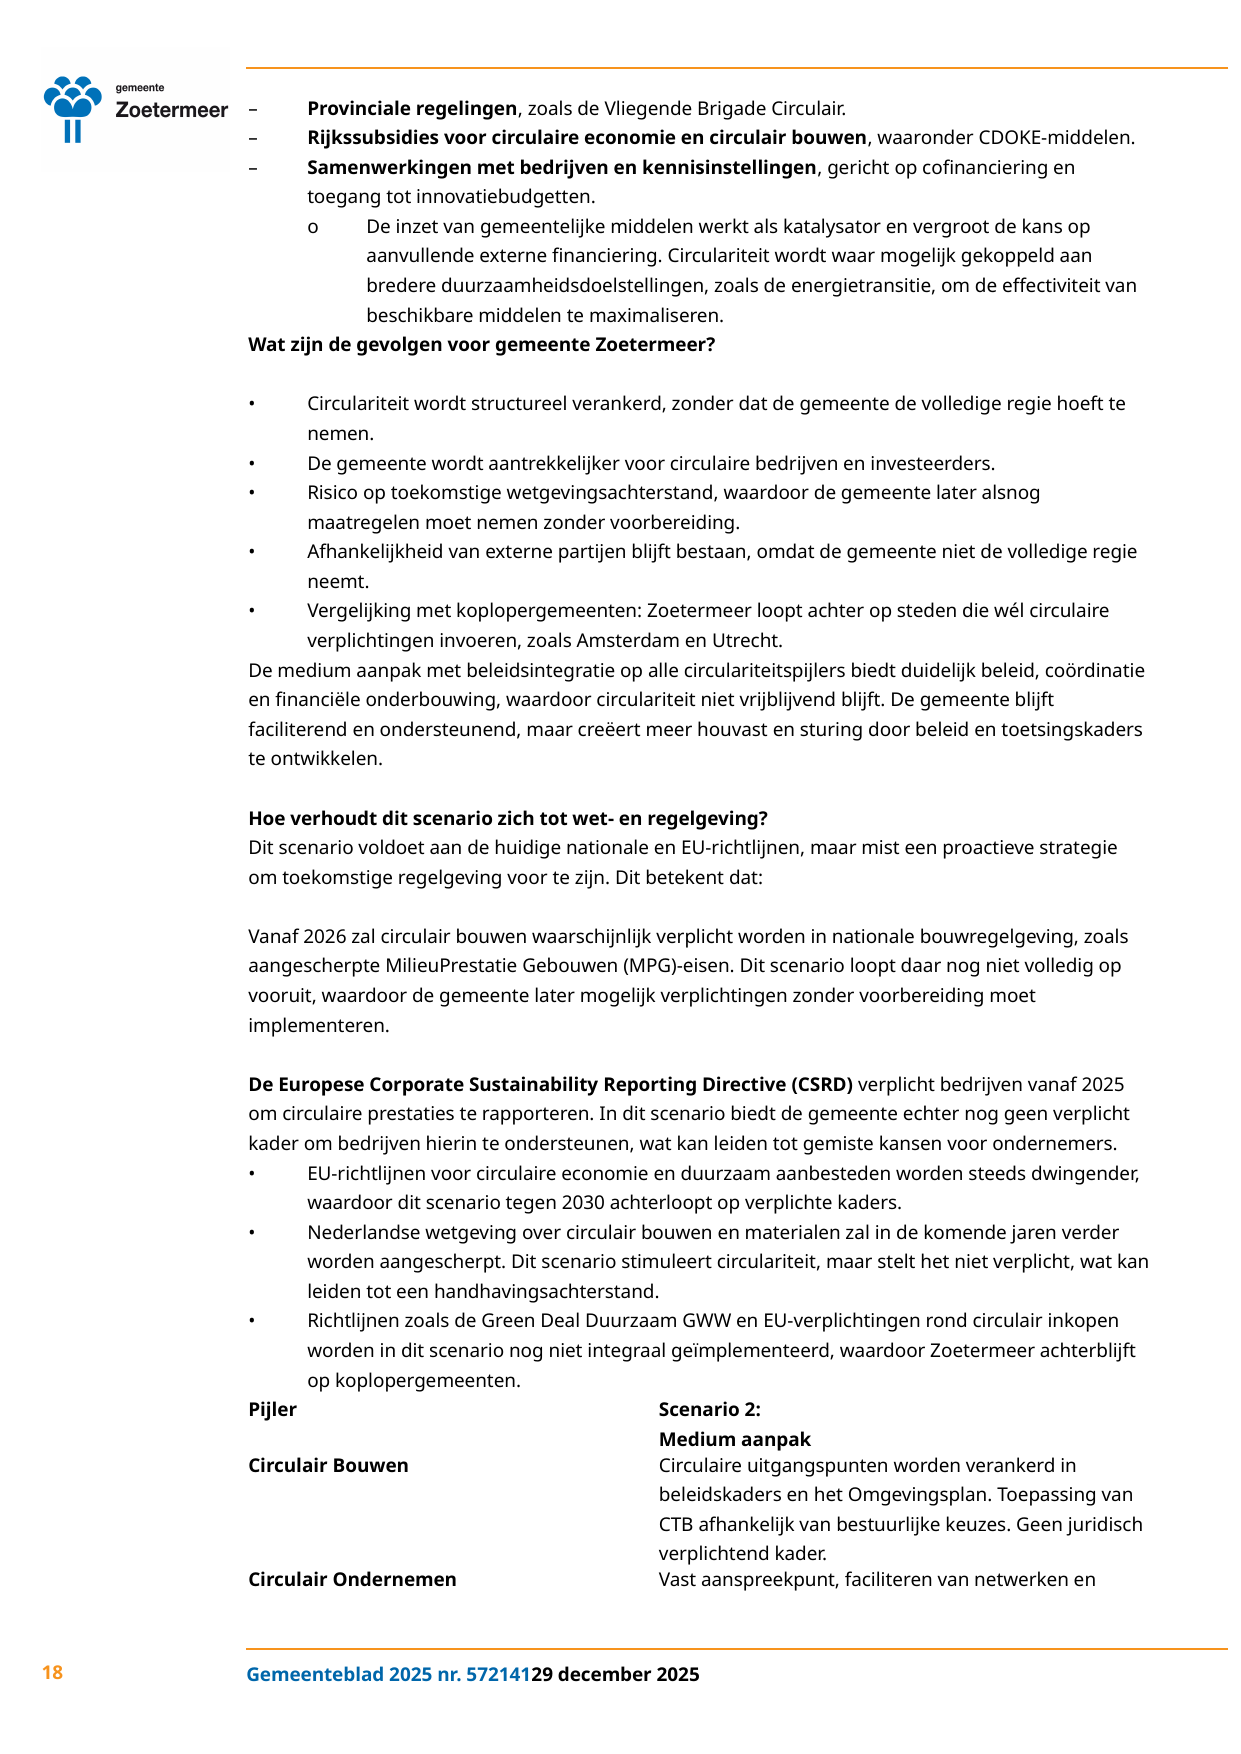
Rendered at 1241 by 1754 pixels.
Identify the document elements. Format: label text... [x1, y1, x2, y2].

list Samenwerkingen met bedrijven en kennisinstellingen, gericht op cofinanciering en toegang tot innovatiebudgetten. [248, 154, 1152, 209]
picture [41, 47, 231, 172]
text Hoe verhoudt dit scenario zich tot wet- en regelgeving? [248, 805, 1152, 831]
table_cell Circulair Bouwen [248, 1452, 659, 1566]
text De medium aanpak met beleidsintegratie op alle circulariteitspijlers biedt duidelijk beleid, coördinatie en financiële onderbouwing, waardoor circulariteit niet vrijblijvend blijft. De gemeente blijft faciliterend en ondersteunend, maar creëert meer houvast en sturing door beleid en toetsingskaders te ontwikkelen. [248, 657, 1152, 771]
list Afhankelijkheid van externe partijen blijft bestaan, omdat de gemeente niet de volledige regie neemt. [248, 538, 1152, 594]
list Nederlandse wetgeving over circulair bouwen en materialen zal in de komende jaren verder worden aangescherpt. Dit scenario stimuleert circulariteit, maar stelt het niet verplicht, wat kan leiden tot een handhavingsachterstand. [248, 1219, 1152, 1304]
list De gemeente wordt aantrekkelijker voor circulaire bedrijven en investeerders. [248, 450, 1152, 476]
list Rijkssubsidies voor circulaire economie en circulair bouwen, waaronder CDOKE-middelen. [248, 124, 1152, 150]
table_cell Circulair Ondernemen [248, 1566, 659, 1592]
text Wat zijn de gevolgen voor gemeente Zoetermeer? [248, 331, 1152, 357]
table_header Scenario 2: Medium aanpak [659, 1397, 1152, 1452]
list EU-richtlijnen voor circulaire economie en duurzaam aanbesteden worden steeds dwingender, waardoor dit scenario tegen 2030 achterloopt op verplichte kaders. [248, 1160, 1152, 1215]
list De inzet van gemeentelijke middelen werkt als katalysator en vergroot de kans op aanvullende externe financiering. Circulariteit wordt waar mogelijk gekoppeld aan bredere duurzaamheidsdoelstellingen, zoals de energietransitie, om de effectiviteit van beschikbare middelen te maximaliseren. [307, 213, 1152, 328]
text Vanaf 2026 zal circulair bouwen waarschijnlijk verplicht worden in nationale bouwregelgeving, zoals aangescherpte MilieuPrestatie Gebouwen (MPG)-eisen. Dit scenario loopt daar nog niet volledig op vooruit, waardoor de gemeente later mogelijk verplichtingen zonder voorbereiding moet implementeren. [248, 923, 1152, 1038]
list Richtlijnen zoals de Green Deal Duurzaam GWW en EU-verplichtingen rond circulair inkopen worden in dit scenario nog niet integraal geïmplementeerd, waardoor Zoetermeer achterblijft op koplopergemeenten. [248, 1308, 1152, 1393]
text Dit scenario voldoet aan de huidige nationale en EU-richtlijnen, maar mist een proactieve strategie om toekomstige regelgeving voor te zijn. Dit betekent dat: [248, 834, 1152, 890]
list Provinciale regelingen, zoals de Vliegende Brigade Circulair. [248, 95, 1152, 121]
table_cell Circulaire uitgangspunten worden verankerd in beleidskaders en het Omgevingsplan. Toepassing van CTB afhankelijk van bestuurlijke keuzes. Geen juridisch verplichtend kader. [659, 1452, 1152, 1566]
list Circulariteit wordt structureel verankerd, zonder dat de gemeente de volledige regie hoeft te nemen. [248, 391, 1152, 446]
list Risico op toekomstige wetgevingsachterstand, waardoor de gemeente later alsnog maatregelen moet nemen zonder voorbereiding. [248, 479, 1152, 535]
text De Europese Corporate Sustainability Reporting Directive (CSRD) verplicht bedrijven vanaf 2025 om circulaire prestaties te rapporteren. In dit scenario biedt de gemeente echter nog geen verplicht kader om bedrijven hierin te ondersteunen, wat kan leiden tot gemiste kansen voor ondernemers. [248, 1071, 1152, 1156]
list Vergelijking met koplopergemeenten: Zoetermeer loopt achter op steden die wél circulaire verplichtingen invoeren, zoals Amsterdam en Utrecht. [248, 598, 1152, 653]
table_cell Vast aanspreekpunt, faciliteren van netwerken en [659, 1566, 1152, 1592]
table_header Pijler [248, 1397, 659, 1452]
